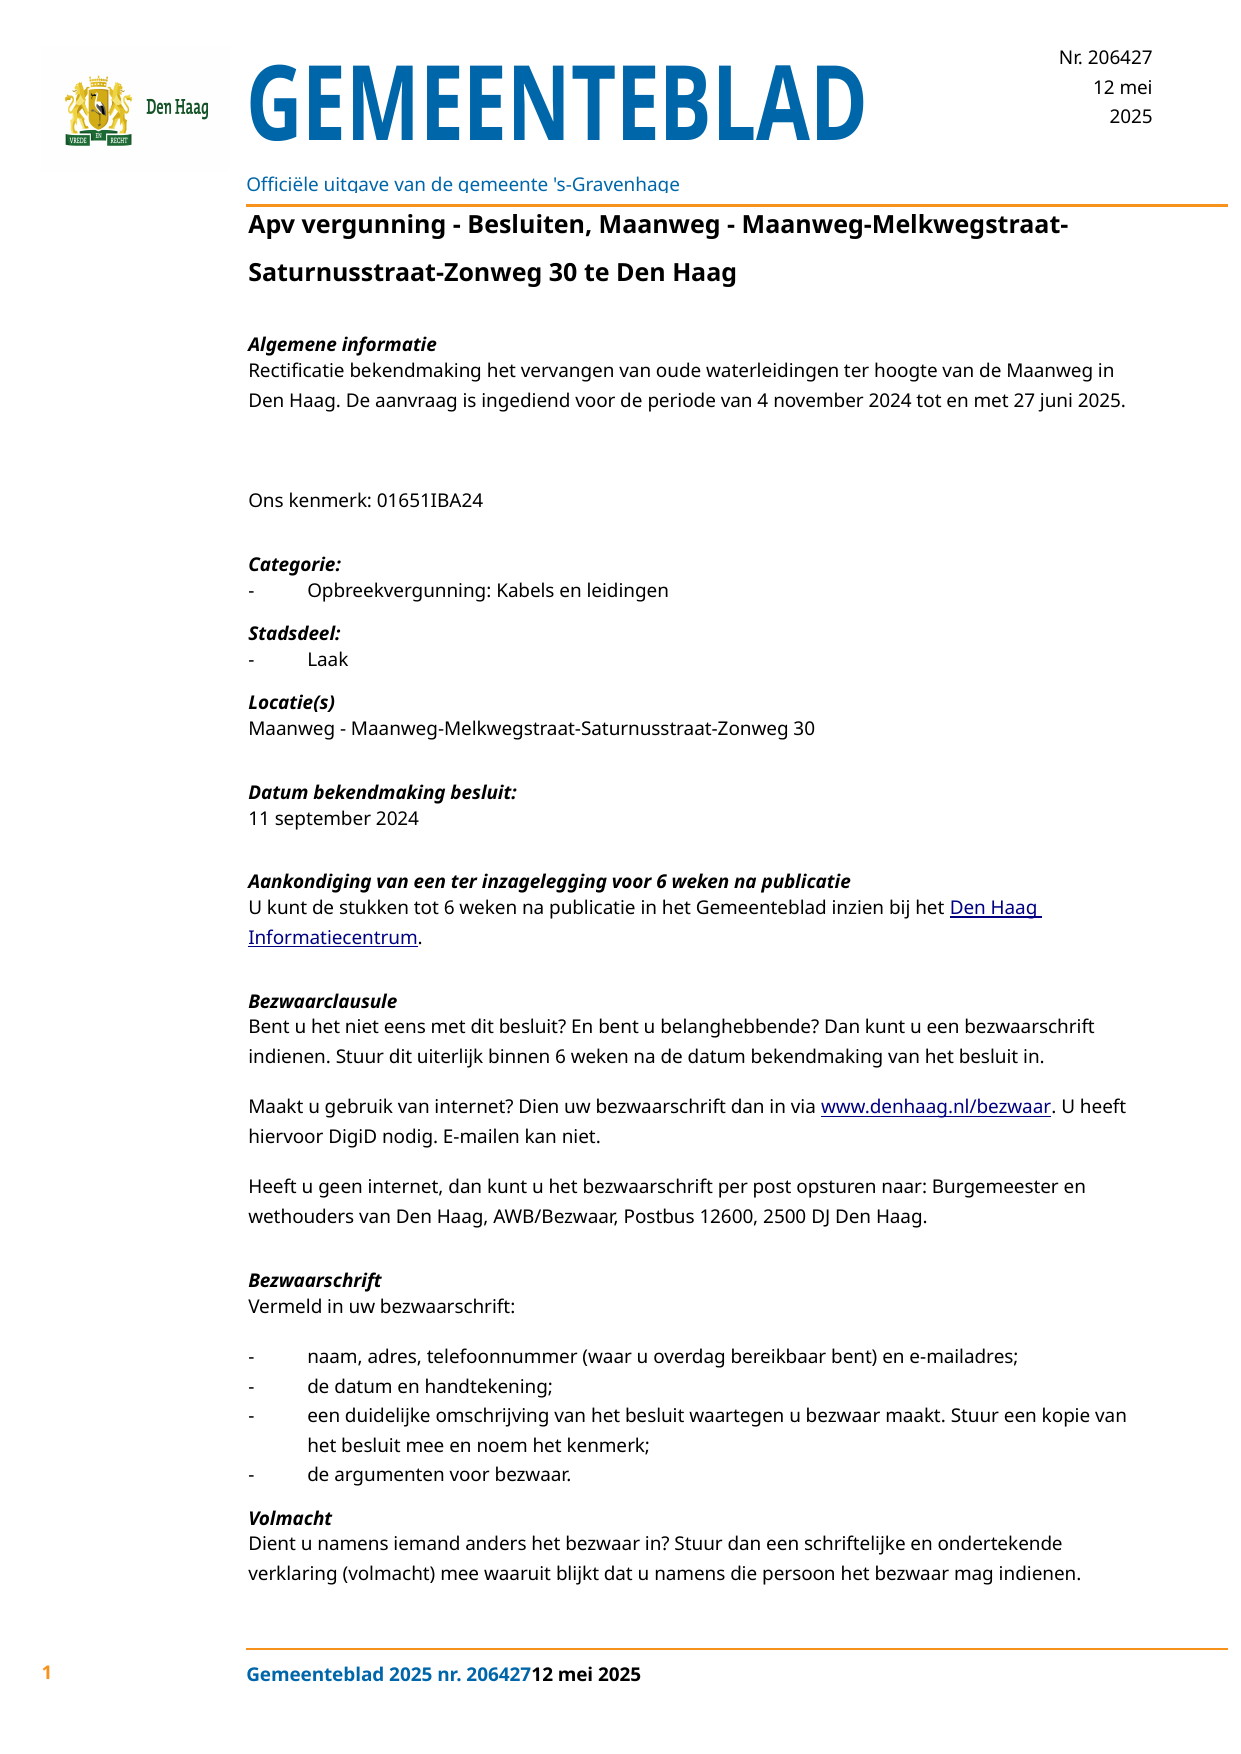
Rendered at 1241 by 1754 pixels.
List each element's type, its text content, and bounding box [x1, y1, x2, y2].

text U kunt de stukken tot 6 weken na publicatie in het Gemeenteblad inzien bij het Den Haag Informatiecentrum. [248, 894, 1152, 950]
text Stadsdeel: [248, 620, 1152, 646]
text Maanweg - Maanweg-Melkwegstraat-Saturnusstraat-Zonweg 30 [248, 715, 1152, 741]
text Dient u namens iemand anders het bezwaar in? Stuur dan een schriftelijke en ondertekende verklaring (volmacht) mee waaruit blijkt dat u namens die persoon het bezwaar mag indienen. [248, 1531, 1152, 1586]
text Maakt u gebruik van internet? Dien uw bezwaarschrift dan in via www.denhaag.nl/bezwaar. U heeft hiervoor DigiD nodig. E-mailen kan niet. [248, 1094, 1152, 1149]
text Categorie: [248, 552, 1152, 577]
text Algemene informatie [248, 331, 1152, 357]
text Datum bekendmaking besluit: [248, 779, 1152, 805]
list de argumenten voor bezwaar. [248, 1462, 1152, 1487]
text Vermeld in uw bezwaarschrift: [248, 1293, 1152, 1319]
text Ons kenmerk: 01651IBA24 [248, 488, 1152, 513]
picture [41, 47, 231, 172]
text Heeft u geen internet, dan kunt u het bezwaarschrift per post opsturen naar: Burgemeester en wethouders van Den Haag, AWB/Bezwaar, Postbus 12600, 2500 DJ Den Haag. [248, 1174, 1152, 1229]
text Bent u het niet eens met dit besluit? En bent u belanghebbende? Dan kunt u een bezwaarschrift indienen. Stuur dit uiterlijk binnen 6 weken na de datum bekendmaking van het besluit in. [248, 1014, 1152, 1069]
text Volmacht [248, 1505, 1152, 1531]
list de datum en handtekening; [248, 1373, 1152, 1399]
text 11 september 2024 [248, 805, 1152, 830]
text Bezwaarclausule [248, 988, 1152, 1014]
list Laak [248, 646, 1152, 672]
list Opbreekvergunning: Kabels en leidingen [248, 577, 1152, 603]
text Locatie(s) [248, 689, 1152, 715]
text Rectificatie bekendmaking het vervangen van oude waterleidingen ter hoogte van de Maanweg in Den Haag. De aanvraag is ingediend voor de periode van 4 november 2024 tot en met 27 juni 2025. [248, 357, 1152, 412]
list een duidelijke omschrijving van het besluit waartegen u bezwaar maakt. Stuur een kopie van het besluit mee en noem het kenmerk; [248, 1402, 1152, 1458]
text Apv vergunning - Besluiten, Maanweg - Maanweg-Melkwegstraat-Saturnusstraat-Zonweg 30 te Den Haag [248, 207, 1152, 288]
text Bezwaarschrift [248, 1267, 1152, 1293]
list naam, adres, telefoonnummer (waar u overdag bereikbaar bent) en e-mailadres; [248, 1343, 1152, 1369]
text Aankondiging van een ter inzagelegging voor 6 weken na publicatie [248, 869, 1152, 894]
